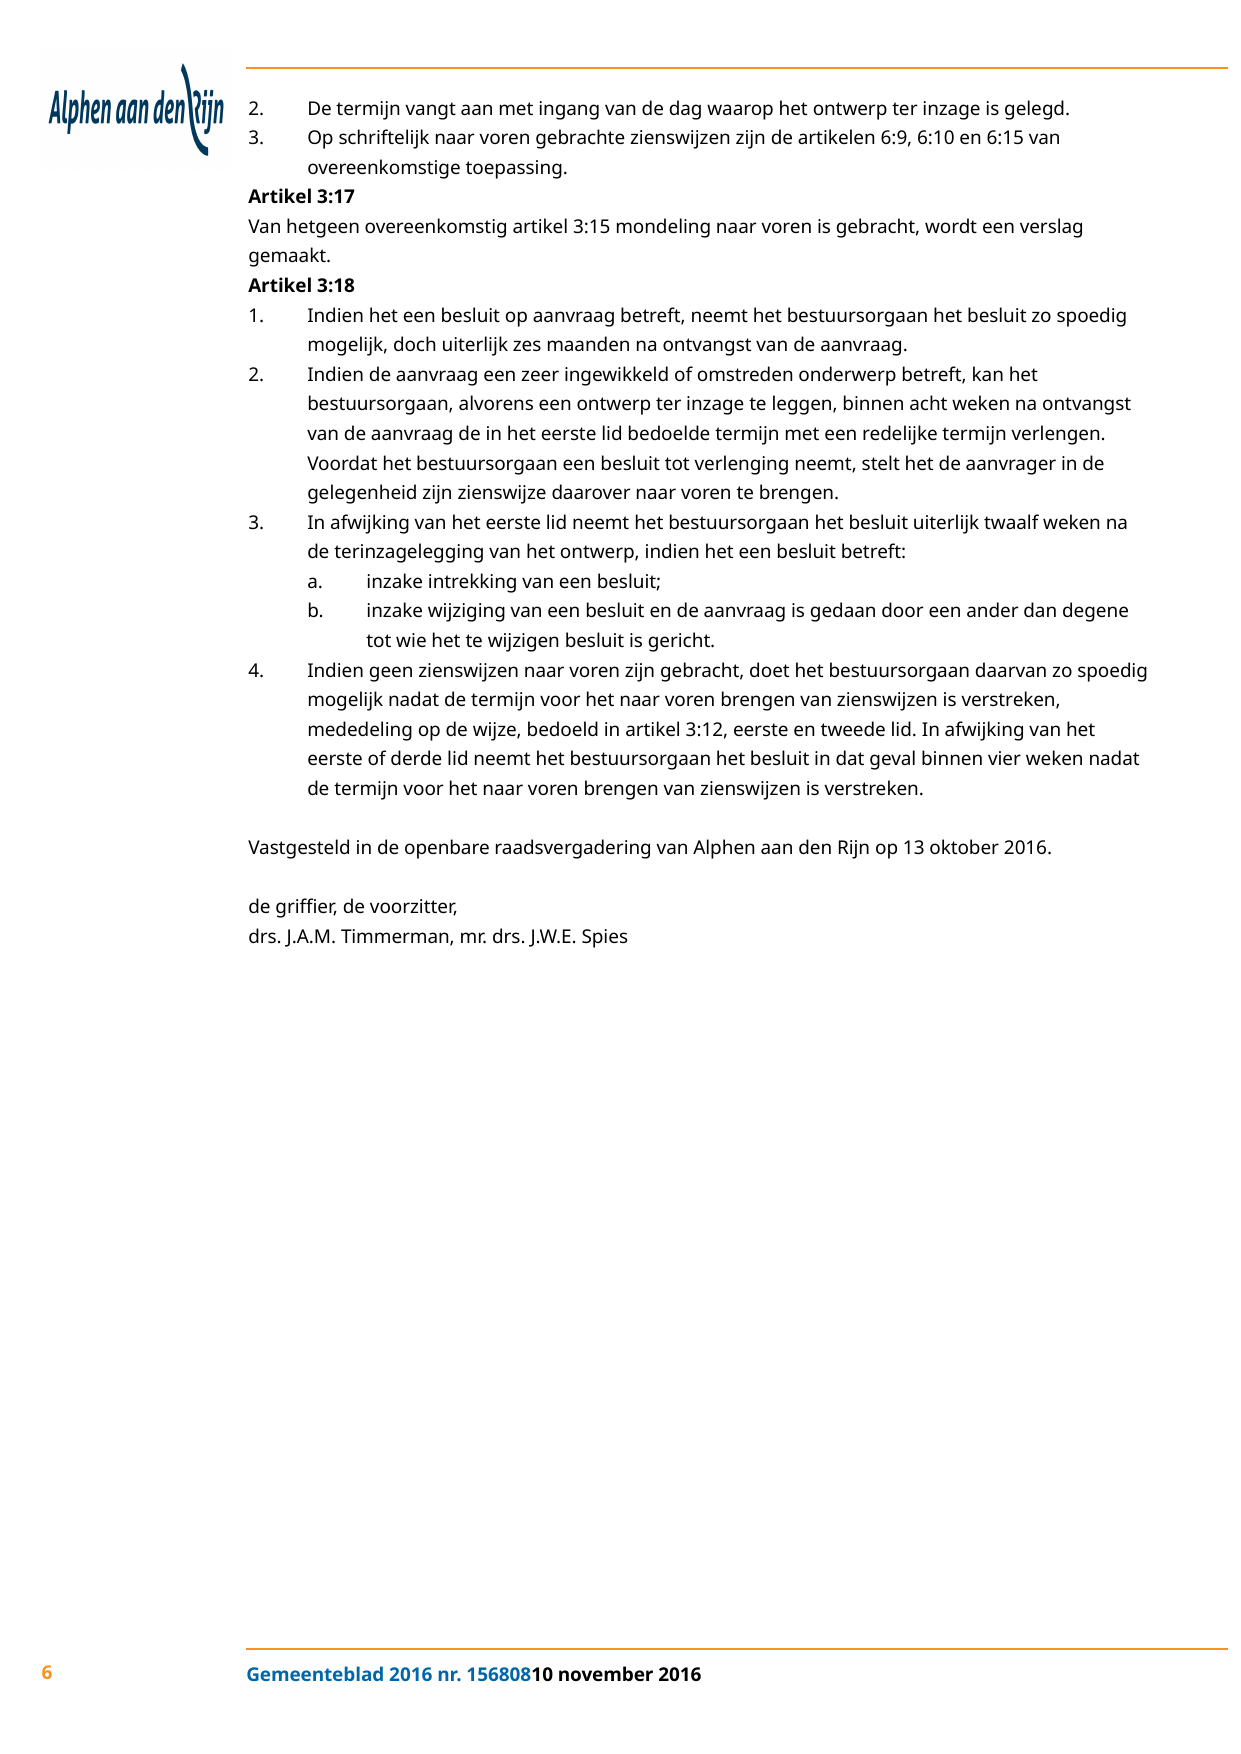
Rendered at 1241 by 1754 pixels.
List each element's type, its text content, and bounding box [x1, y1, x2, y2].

list Op schriftelijk naar voren gebrachte zienswijzen zijn de artikelen 6:9, 6:10 en 6:15 van overeenkomstige toepassing. [248, 124, 1152, 180]
text Artikel 3:17 [248, 183, 1152, 209]
list De termijn vangt aan met ingang van de dag waarop het ontwerp ter inzage is gelegd. [248, 95, 1152, 121]
list Indien de aanvraag een zeer ingewikkeld of omstreden onderwerp betreft, kan het bestuursorgaan, alvorens een ontwerp ter inzage te leggen, binnen acht weken na ontvangst van de aanvraag de in het eerste lid bedoelde termijn met een redelijke termijn verlengen. Voordat het bestuursorgaan een besluit tot verlenging neemt, stelt het de aanvrager in de gelegenheid zijn zienswijze daarover naar voren te brengen. [248, 361, 1152, 505]
text Van hetgeen overeenkomstig artikel 3:15 mondeling naar voren is gebracht, wordt een verslag gemaakt. [248, 213, 1152, 268]
list Indien geen zienswijzen naar voren zijn gebracht, doet het bestuursorgaan daarvan zo spoedig mogelijk nadat de termijn voor het naar voren brengen van zienswijzen is verstreken, mededeling op de wijze, bedoeld in artikel 3:12, eerste en tweede lid. In afwijking van het eerste of derde lid neemt het bestuursorgaan het besluit in dat geval binnen vier weken nadat de termijn voor het naar voren brengen van zienswijzen is verstreken. [248, 657, 1152, 801]
list inzake wijziging van een besluit en de aanvraag is gedaan door een ander dan degene tot wie het te wijzigen besluit is gericht. [307, 598, 1152, 653]
list In afwijking van het eerste lid neemt het bestuursorgaan het besluit uiterlijk twaalf weken na de terinzagelegging van het ontwerp, indien het een besluit betreft: [248, 509, 1152, 564]
text Vastgesteld in de openbare raadsvergadering van Alphen aan den Rijn op 13 oktober 2016. [248, 834, 1152, 860]
list Indien het een besluit op aanvraag betreft, neemt het bestuursorgaan het besluit zo spoedig mogelijk, doch uiterlijk zes maanden na ontvangst van de aanvraag. [248, 302, 1152, 357]
text Artikel 3:18 [248, 272, 1152, 298]
picture [41, 47, 231, 172]
text de griffier, de voorzitter, [248, 893, 1152, 919]
list inzake intrekking van een besluit; [307, 568, 1152, 594]
text drs. J.A.M. Timmerman, mr. drs. J.W.E. Spies [248, 923, 1152, 949]
